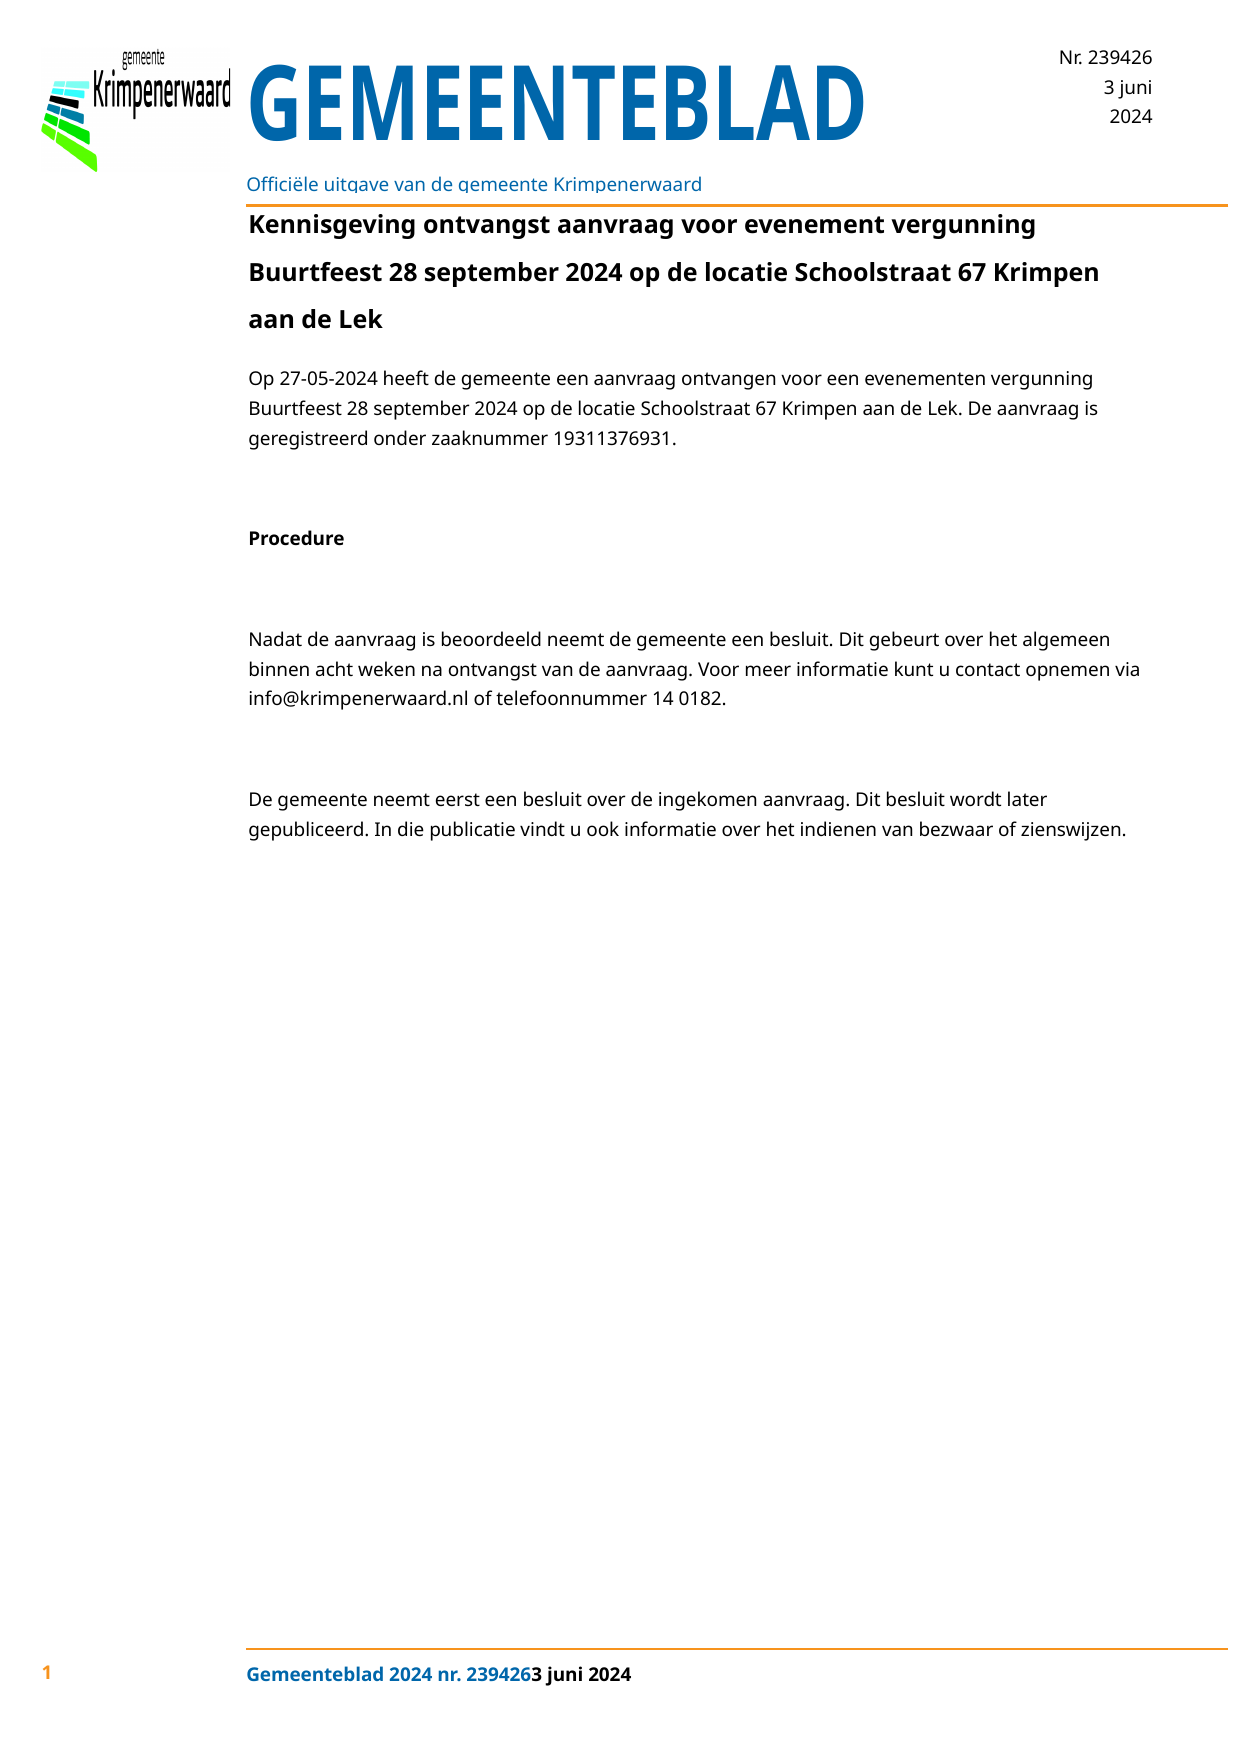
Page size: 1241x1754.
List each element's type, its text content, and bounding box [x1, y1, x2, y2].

text Procedure [248, 526, 1152, 551]
text Kennisgeving ontvangst aanvraag voor evenement vergunning Buurtfeest 28 september 2024 op de locatie Schoolstraat 67 Krimpen aan de Lek [248, 207, 1152, 336]
text Op 27-05-2024 heeft de gemeente een aanvraag ontvangen voor een evenementen vergunning Buurtfeest 28 september 2024 op de locatie Schoolstraat 67 Krimpen aan de Lek. De aanvraag is geregistreerd onder zaaknummer 19311376931. [248, 366, 1152, 450]
text Nadat de aanvraag is beoordeeld neemt de gemeente een besluit. Dit gebeurt over het algemeen binnen acht weken na ontvangst van de aanvraag. Voor meer informatie kunt u contact opnemen via info@krimpenerwaard.nl of telefoonnummer 14 0182. [248, 626, 1152, 711]
picture [41, 47, 231, 172]
text De gemeente neemt eerst een besluit over de ingekomen aanvraag. Dit besluit wordt later gepubliceerd. In die publicatie vindt u ook informatie over het indienen van bezwaar of zienswijzen. [248, 786, 1152, 842]
